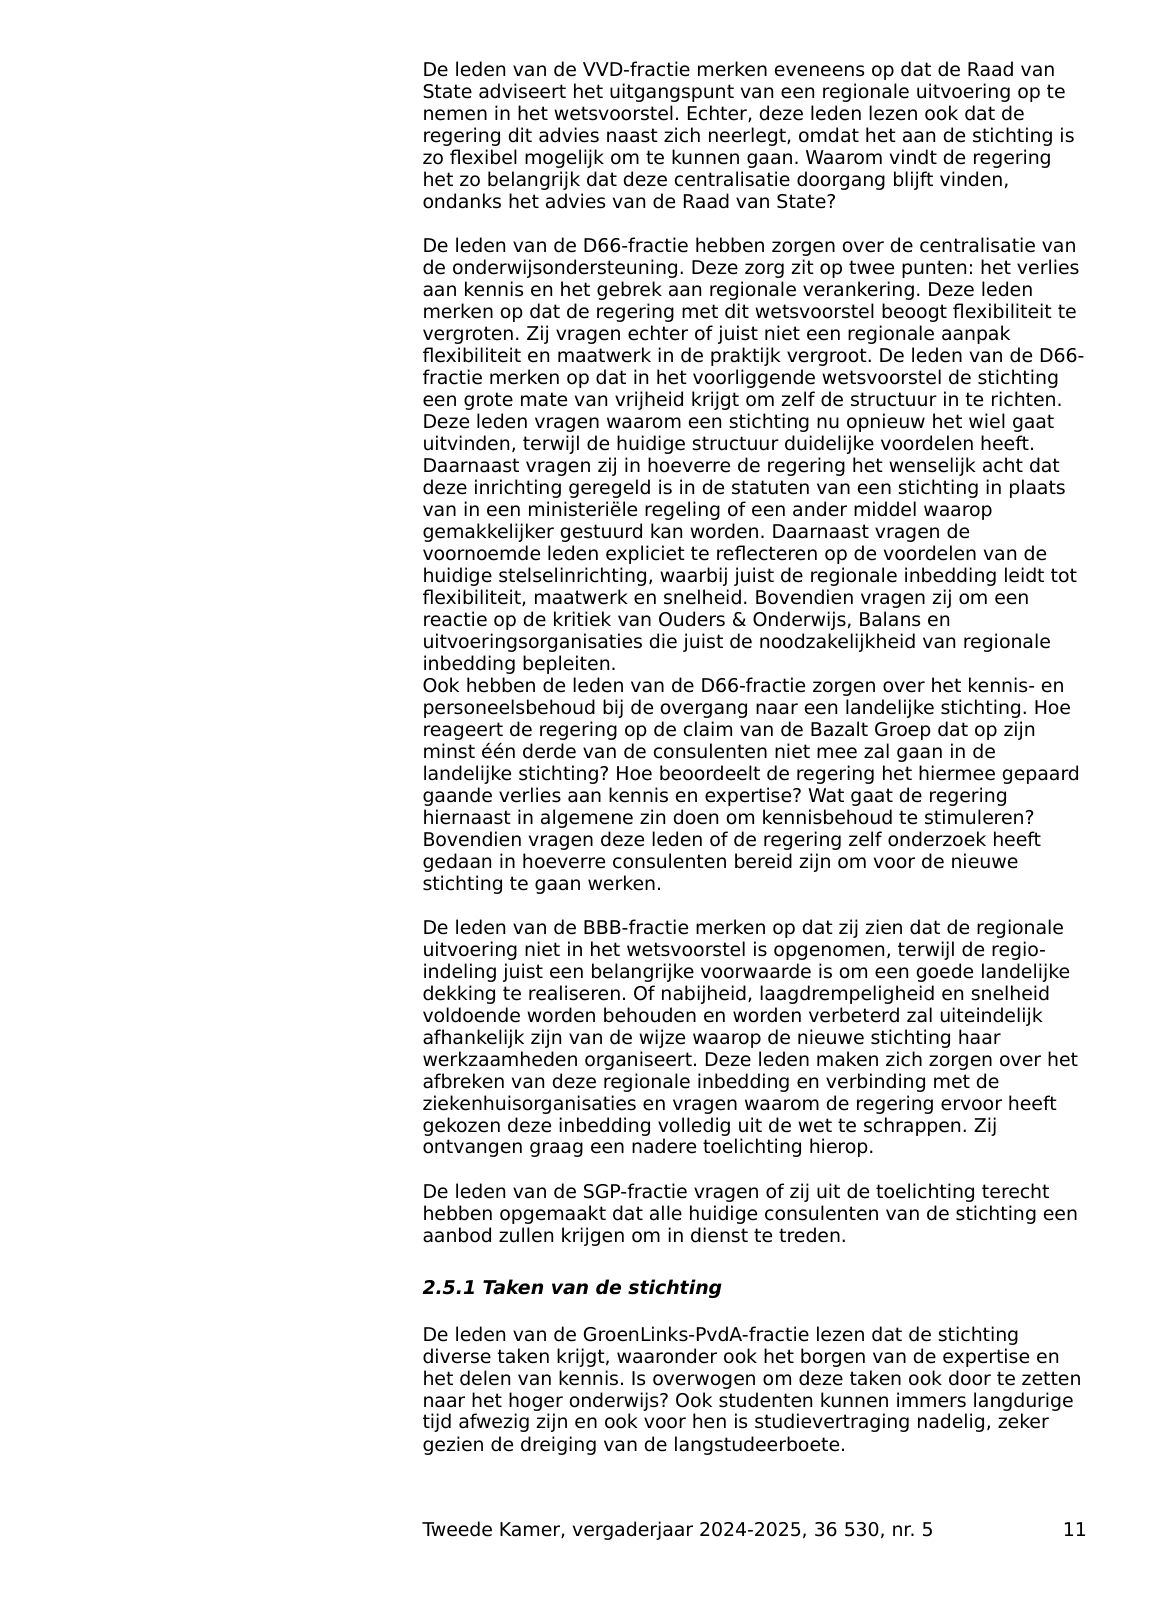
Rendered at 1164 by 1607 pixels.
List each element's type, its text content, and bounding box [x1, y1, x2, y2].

text De leden van de GroenLinks-PvdA-fractie lezen dat de stichting diverse taken krijgt, waaronder ook het borgen van de expertise en het delen van kennis. Is overwogen om deze taken ook door te zetten naar het hoger onderwijs? Ook studenten kunnen immers langdurige tijd afwezig zijn en ook voor hen is studievertraging nadelig, zeker gezien de dreiging van de langstudeerboete. [422, 1323, 1087, 1455]
text De leden van de D66-fractie hebben zorgen over de centralisatie van de onderwijsondersteuning. Deze zorg zit op twee punten: het verlies aan kennis en het gebrek aan regionale verankering. Deze leden merken op dat de regering met dit wetsvoorstel beoogt flexibiliteit te vergroten. Zij vragen echter of juist niet een regionale aanpak flexibiliteit en maatwerk in de praktijk vergroot. De leden van de D66-fractie merken op dat in het voorliggende wetsvoorstel de stichting een grote mate van vrijheid krijgt om zelf de structuur in te richten. Deze leden vragen waarom een stichting nu opnieuw het wiel gaat uitvinden, terwijl de huidige structuur duidelijke voordelen heeft. Daarnaast vragen zij in hoeverre de regering het wenselijk acht dat deze inrichting geregeld is in de statuten van een stichting in plaats van in een ministeriële regeling of een ander middel waarop gemakkelijker gestuurd kan worden. Daarnaast vragen de voornoemde leden expliciet te reflecteren op de voordelen van de huidige stelselinrichting, waarbij juist de regionale inbedding leidt tot flexibiliteit, maatwerk en snelheid. Bovendien vragen zij om een reactie op de kritiek van Ouders & Onderwijs, Balans en uitvoeringsorganisaties die juist de noodzakelijkheid van regionale inbedding bepleiten. [422, 235, 1087, 675]
text Ook hebben de leden van de D66-fractie zorgen over het kennis- en personeelsbehoud bij de overgang naar een landelijke stichting. Hoe reageert de regering op de claim van de Bazalt Groep dat op zijn minst één derde van de consulenten niet mee zal gaan in de landelijke stichting? Hoe beoordeelt de regering het hiermee gepaard gaande verlies aan kennis en expertise? Wat gaat de regering hiernaast in algemene zin doen om kennisbehoud te stimuleren? Bovendien vragen deze leden of de regering zelf onderzoek heeft gedaan in hoeverre consulenten bereid zijn om voor de nieuwe stichting te gaan werken. [422, 675, 1087, 894]
text De leden van de VVD-fractie merken eveneens op dat de Raad van State adviseert het uitgangspunt van een regionale uitvoering op te nemen in het wetsvoorstel. Echter, deze leden lezen ook dat de regering dit advies naast zich neerlegt, omdat het aan de stichting is zo flexibel mogelijk om te kunnen gaan. Waarom vindt de regering het zo belangrijk dat deze centralisatie doorgang blijft vinden, ondanks het advies van de Raad van State? [422, 59, 1087, 213]
text De leden van de BBB-fractie merken op dat zij zien dat de regionale uitvoering niet in het wetsvoorstel is opgenomen, terwijl de regio-indeling juist een belangrijke voorwaarde is om een goede landelijke dekking te realiseren. Of nabijheid, laagdrempeligheid en snelheid voldoende worden behouden en worden verbeterd zal uiteindelijk afhankelijk zijn van de wijze waarop de nieuwe stichting haar werkzaamheden organiseert. Deze leden maken zich zorgen over het afbreken van deze regionale inbedding en verbinding met de ziekenhuisorganisaties en vragen waarom de regering ervoor heeft gekozen deze inbedding volledig uit de wet te schrappen. Zij ontvangen graag een nadere toelichting hierop. [422, 917, 1087, 1158]
text De leden van de SGP-fractie vragen of zij uit de toelichting terecht hebben opgemaakt dat alle huidige consulenten van de stichting een aanbod zullen krijgen om in dienst te treden. [422, 1181, 1087, 1247]
subtitle 2.5.1 Taken van de stichting [422, 1277, 1087, 1298]
